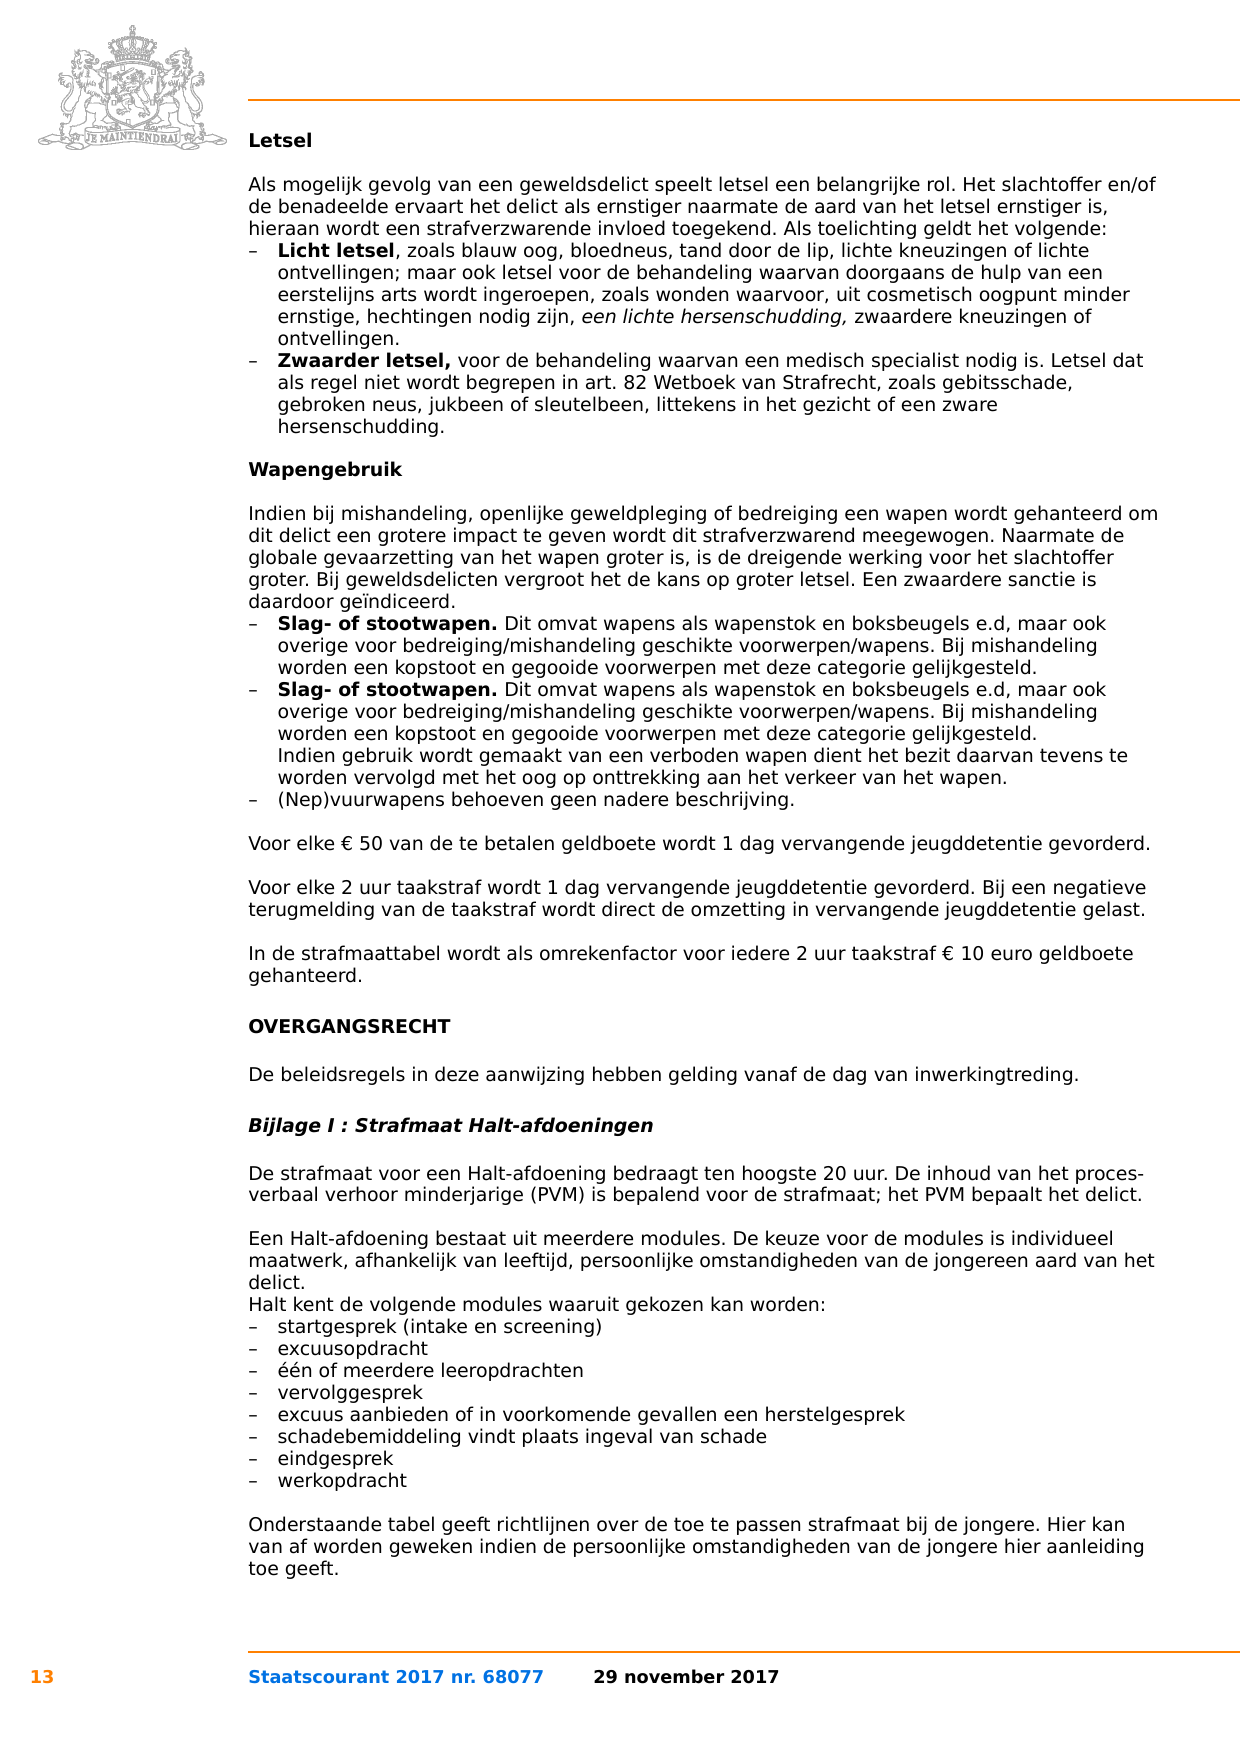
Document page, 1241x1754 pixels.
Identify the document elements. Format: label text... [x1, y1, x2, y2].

subtitle Wapengebruik [248, 459, 1163, 481]
text De strafmaat voor een Halt-afdoening bedraagt ten hoogste 20 uur. De inhoud van het proces-verbaal verhoor minderjarige (PVM) is bepalend voor de strafmaat; het PVM bepaalt het delict. [248, 1162, 1163, 1206]
text – werkopdracht [248, 1470, 1163, 1492]
text – (Nep)vuurwapens behoeven geen nadere beschrijving. [248, 789, 1163, 811]
text – eindgesprek [248, 1448, 1163, 1470]
text – Slag- of stootwapen. Dit omvat wapens als wapenstok en boksbeugels e.d, maar ook overige voor bedreiging/mishandeling geschikte voorwerpen/wapens. Bij mishandeling worden een kopstoot en gegooide voorwerpen met deze categorie gelijkgesteld. [248, 613, 1163, 679]
text – Licht letsel, zoals blauw oog, bloedneus, tand door de lip, lichte kneuzingen of lichte ontvellingen; maar ook letsel voor de behandeling waarvan doorgaans de hulp van een eerstelijns arts wordt ingeroepen, zoals wonden waarvoor, uit cosmetisch oogpunt minder ernstige, hechtingen nodig zijn, een lichte hersenschudding, zwaardere kneuzingen of ontvellingen. [248, 240, 1163, 349]
text Indien gebruik wordt gemaakt van een verboden wapen dient het bezit daarvan tevens te worden vervolgd met het oog op onttrekking aan het verkeer van het wapen. [277, 745, 1163, 789]
text De beleidsregels in deze aanwijzing hebben gelding vanaf de dag van inwerkingtreding. [248, 1063, 1163, 1085]
text Voor elke 2 uur taakstraf wordt 1 dag vervangende jeugddetentie gevorderd. Bij een negatieve terugmelding van de taakstraf wordt direct de omzetting in vervangende jeugddetentie gelast. [248, 877, 1163, 921]
subtitle Bijlage I : Strafmaat Halt-afdoeningen [248, 1115, 1163, 1137]
text Als mogelijk gevolg van een geweldsdelict speelt letsel een belangrijke rol. Het slachtoffer en/of de benadeelde ervaart het delict als ernstiger naarmate de aard van het letsel ernstiger is, hieraan wordt een strafverzwarende invloed toegekend. Als toelichting geldt het volgende: [248, 174, 1163, 240]
text – vervolggesprek [248, 1382, 1163, 1404]
text – schadebemiddeling vindt plaats ingeval van schade [248, 1426, 1163, 1448]
subtitle OVERGANGSRECHT [248, 1016, 1163, 1038]
text – excuusopdracht [248, 1338, 1163, 1360]
text Een Halt-afdoening bestaat uit meerdere modules. De keuze voor de modules is individueel maatwerk, afhankelijk van leeftijd, persoonlijke omstandigheden van de jongereen aard van het delict. [248, 1228, 1163, 1294]
text – één of meerdere leeropdrachten [248, 1360, 1163, 1382]
text Voor elke € 50 van de te betalen geldboete wordt 1 dag vervangende jeugddetentie gevorderd. [248, 833, 1163, 855]
subtitle Letsel [248, 130, 1163, 152]
text – Zwaarder letsel, voor de behandeling waarvan een medisch specialist nodig is. Letsel dat als regel niet wordt begrepen in art. 82 Wetboek van Strafrecht, zoals gebitsschade, gebroken neus, jukbeen of sleutelbeen, littekens in het gezicht of een zware hersenschudding. [248, 349, 1163, 437]
text In de strafmaattabel wordt als omrekenfactor voor iedere 2 uur taakstraf € 10 euro geldboete gehanteerd. [248, 942, 1163, 986]
text – startgesprek (intake en screening) [248, 1316, 1163, 1338]
text – Slag- of stootwapen. Dit omvat wapens als wapenstok en boksbeugels e.d, maar ook overige voor bedreiging/mishandeling geschikte voorwerpen/wapens. Bij mishandeling worden een kopstoot en gegooide voorwerpen met deze categorie gelijkgesteld. [248, 679, 1163, 745]
text Onderstaande tabel geeft richtlijnen over de toe te passen strafmaat bij de jongere. Hier kan van af worden geweken indien de persoonlijke omstandigheden van de jongere hier aanleiding toe geeft. [248, 1514, 1163, 1580]
text Halt kent de volgende modules waaruit gekozen kan worden: [248, 1294, 1163, 1316]
text Indien bij mishandeling, openlijke geweldpleging of bedreiging een wapen wordt gehanteerd om dit delict een grotere impact te geven wordt dit strafverzwarend meegewogen. Naarmate de globale gevaarzetting van het wapen groter is, is de dreigende werking voor het slachtoffer groter. Bij geweldsdelicten vergroot het de kans op groter letsel. Een zwaardere sanctie is daardoor geïndiceerd. [248, 503, 1163, 613]
picture [38, 25, 227, 150]
text – excuus aanbieden of in voorkomende gevallen een herstelgesprek [248, 1404, 1163, 1426]
